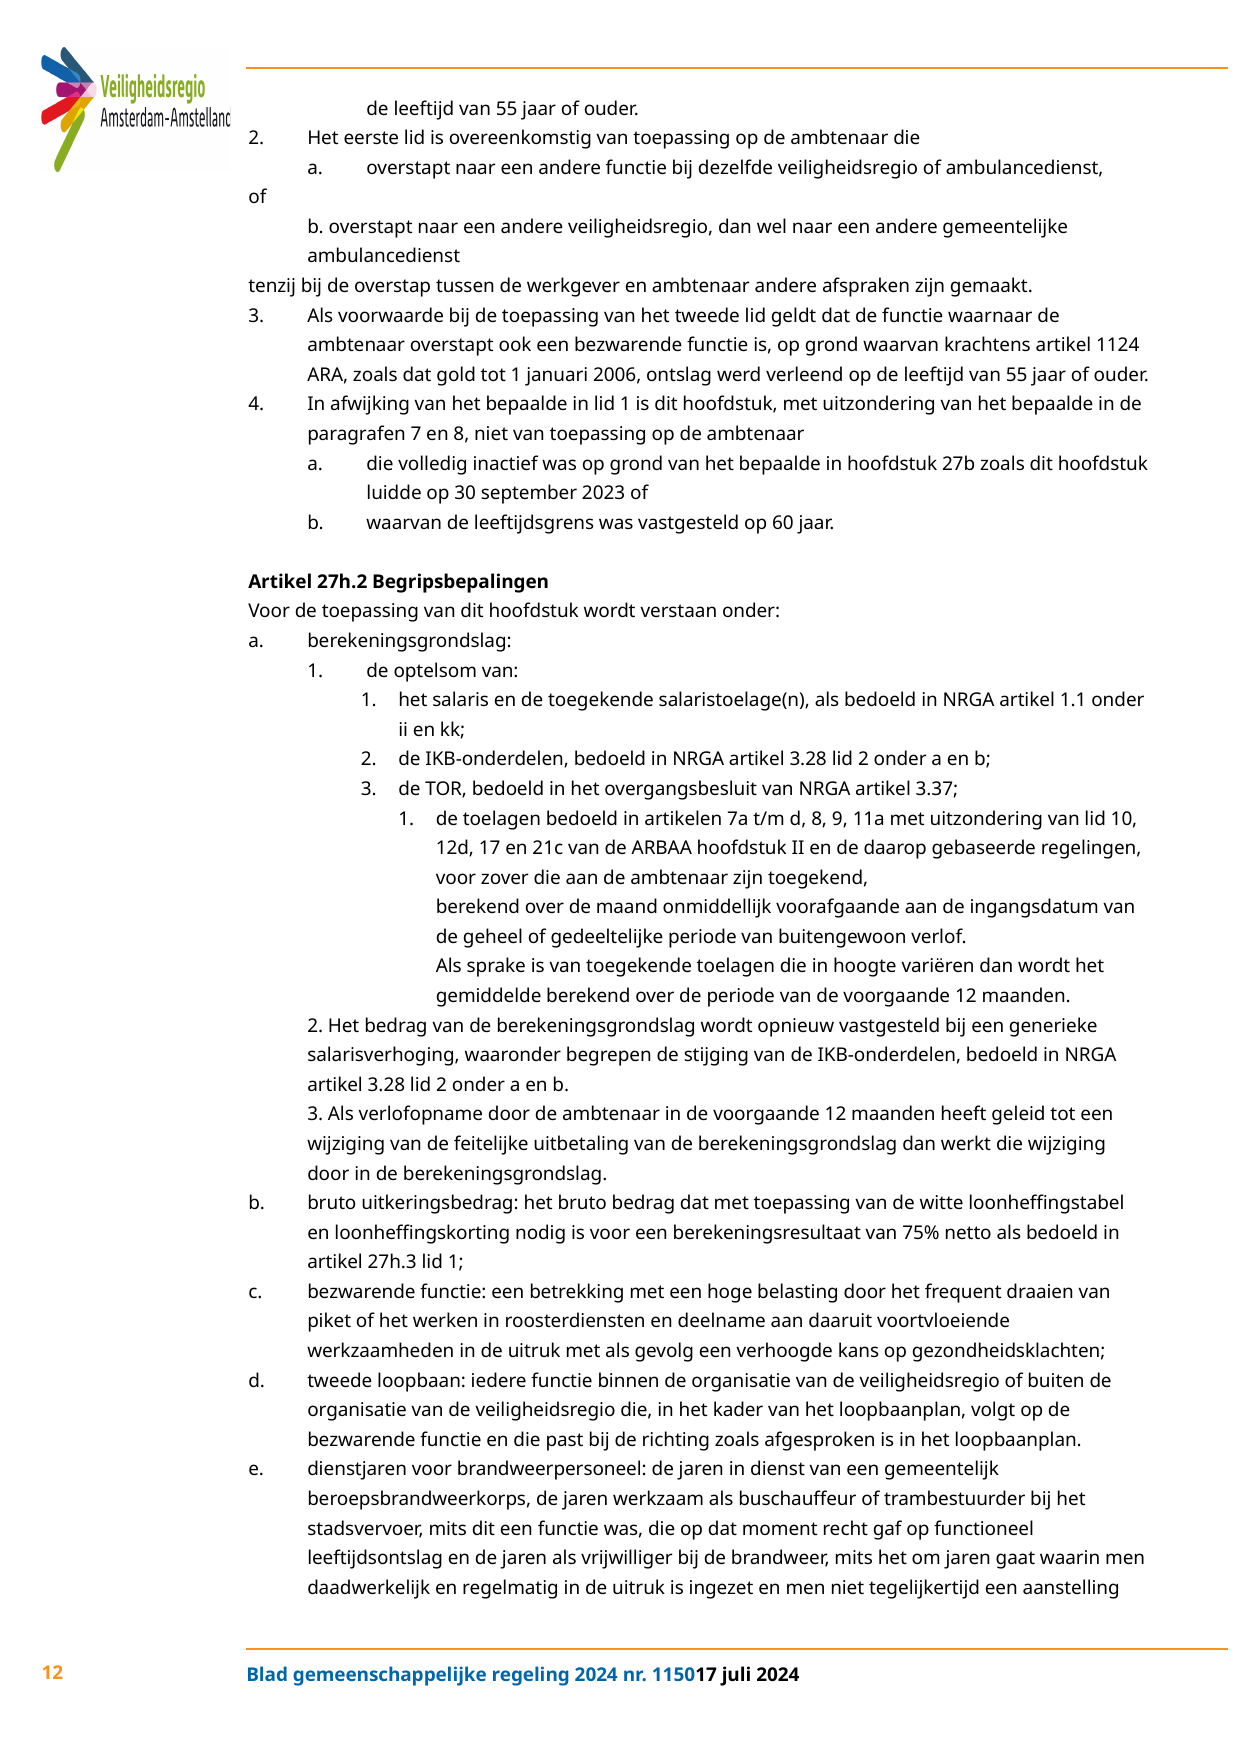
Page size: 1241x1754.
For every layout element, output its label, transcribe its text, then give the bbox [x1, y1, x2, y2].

list Als sprake is van toegekende toelagen die in hoogte variëren dan wordt het gemiddelde berekend over de periode van de voorgaande 12 maanden. [398, 953, 1152, 1008]
list Als voorwaarde bij de toepassing van het tweede lid geldt dat de functie waarnaar de ambtenaar overstapt ook een bezwarende functie is, op grond waarvan krachtens artikel 1124 ARA, zoals dat gold tot 1 januari 2006, ontslag werd verleend op de leeftijd van 55 jaar of ouder. [248, 302, 1152, 387]
list het salaris en de toegekende salaristoelage(n), als bedoeld in NRGA artikel 1.1 onder ii en kk; [361, 686, 1152, 742]
text Voor de toepassing van dit hoofdstuk wordt verstaan onder: [248, 598, 1152, 623]
list berekend over de maand onmiddellijk voorafgaande aan de ingangsdatum van de geheel of gedeeltelijke periode van buitengewoon verlof. [398, 893, 1152, 949]
text Artikel 27h.2 Begripsbepalingen [248, 568, 1152, 594]
list die volledig inactief was op grond van het bepaalde in hoofdstuk 27b zoals dit hoofdstuk luidde op 30 september 2023 of [307, 450, 1152, 505]
picture [41, 47, 231, 172]
list bezwarende functie: een betrekking met een hoge belasting door het frequent draaien van piket of het werken in roosterdiensten en deelname aan daaruit voortvloeiende werkzaamheden in de uitruk met als gevolg een verhoogde kans op gezondheidsklachten; [248, 1278, 1152, 1363]
list tweede loopbaan: iedere functie binnen de organisatie van de veiligheidsregio of buiten de organisatie van de veiligheidsregio die, in het kader van het loopbaanplan, volgt op de bezwarende functie en die past bij de richting zoals afgesproken is in het loopbaanplan. [248, 1367, 1152, 1452]
list de leeftijd van 55 jaar of ouder. [307, 95, 1152, 121]
list waarvan de leeftijdsgrens was vastgesteld op 60 jaar. [307, 509, 1152, 535]
list de IKB-onderdelen, bedoeld in NRGA artikel 3.28 lid 2 onder a en b; [361, 746, 1152, 771]
list de optelsom van: [307, 657, 1152, 683]
list de toelagen bedoeld in artikelen 7a t/m d, 8, 9, 11a met uitzondering van lid 10, 12d, 17 en 21c van de ARBAA hoofdstuk II en de daarop gebaseerde regelingen, voor zover die aan de ambtenaar zijn toegekend, [398, 805, 1152, 890]
list overstapt naar een andere functie bij dezelfde veiligheidsregio of ambulancedienst, [307, 154, 1152, 180]
text tenzij bij de overstap tussen de werkgever en ambtenaar andere afspraken zijn gemaakt. [248, 272, 1152, 298]
list de TOR, bedoeld in het overgangsbesluit van NRGA artikel 3.37; [361, 775, 1152, 801]
list 3. Als verlofopname door de ambtenaar in de voorgaande 12 maanden heeft geleid tot een wijziging van de feitelijke uitbetaling van de berekeningsgrondslag dan werkt die wijziging door in de berekeningsgrondslag. [248, 1101, 1152, 1186]
text of [248, 183, 1152, 209]
list In afwijking van het bepaalde in lid 1 is dit hoofdstuk, met uitzondering van het bepaalde in de paragrafen 7 en 8, niet van toepassing op de ambtenaar [248, 391, 1152, 446]
list Het eerste lid is overeenkomstig van toepassing op de ambtenaar die [248, 124, 1152, 150]
list bruto uitkeringsbedrag: het bruto bedrag dat met toepassing van de witte loonheffingstabel en loonheffingskorting nodig is voor een berekeningsresultaat van 75% netto als bedoeld in artikel 27h.3 lid 1; [248, 1189, 1152, 1274]
list 2. Het bedrag van de berekeningsgrondslag wordt opnieuw vastgesteld bij een generieke salarisverhoging, waaronder begrepen de stijging van de IKB-onderdelen, bedoeld in NRGA artikel 3.28 lid 2 onder a en b. [248, 1012, 1152, 1097]
list dienstjaren voor brandweerpersoneel: de jaren in dienst van een gemeentelijk beroepsbrandweerkorps, de jaren werkzaam als buschauffeur of trambestuurder bij het stadsvervoer, mits dit een functie was, die op dat moment recht gaf op functioneel leeftijdsontslag en de jaren als vrijwilliger bij de brandweer, mits het om jaren gaat waarin men daadwerkelijk en regelmatig in de uitruk is ingezet en men niet tegelijkertijd een aanstelling [248, 1456, 1152, 1600]
list berekeningsgrondslag: [248, 627, 1152, 653]
list b. overstapt naar een andere veiligheidsregio, dan wel naar een andere gemeentelijke ambulancedienst [248, 213, 1152, 268]
